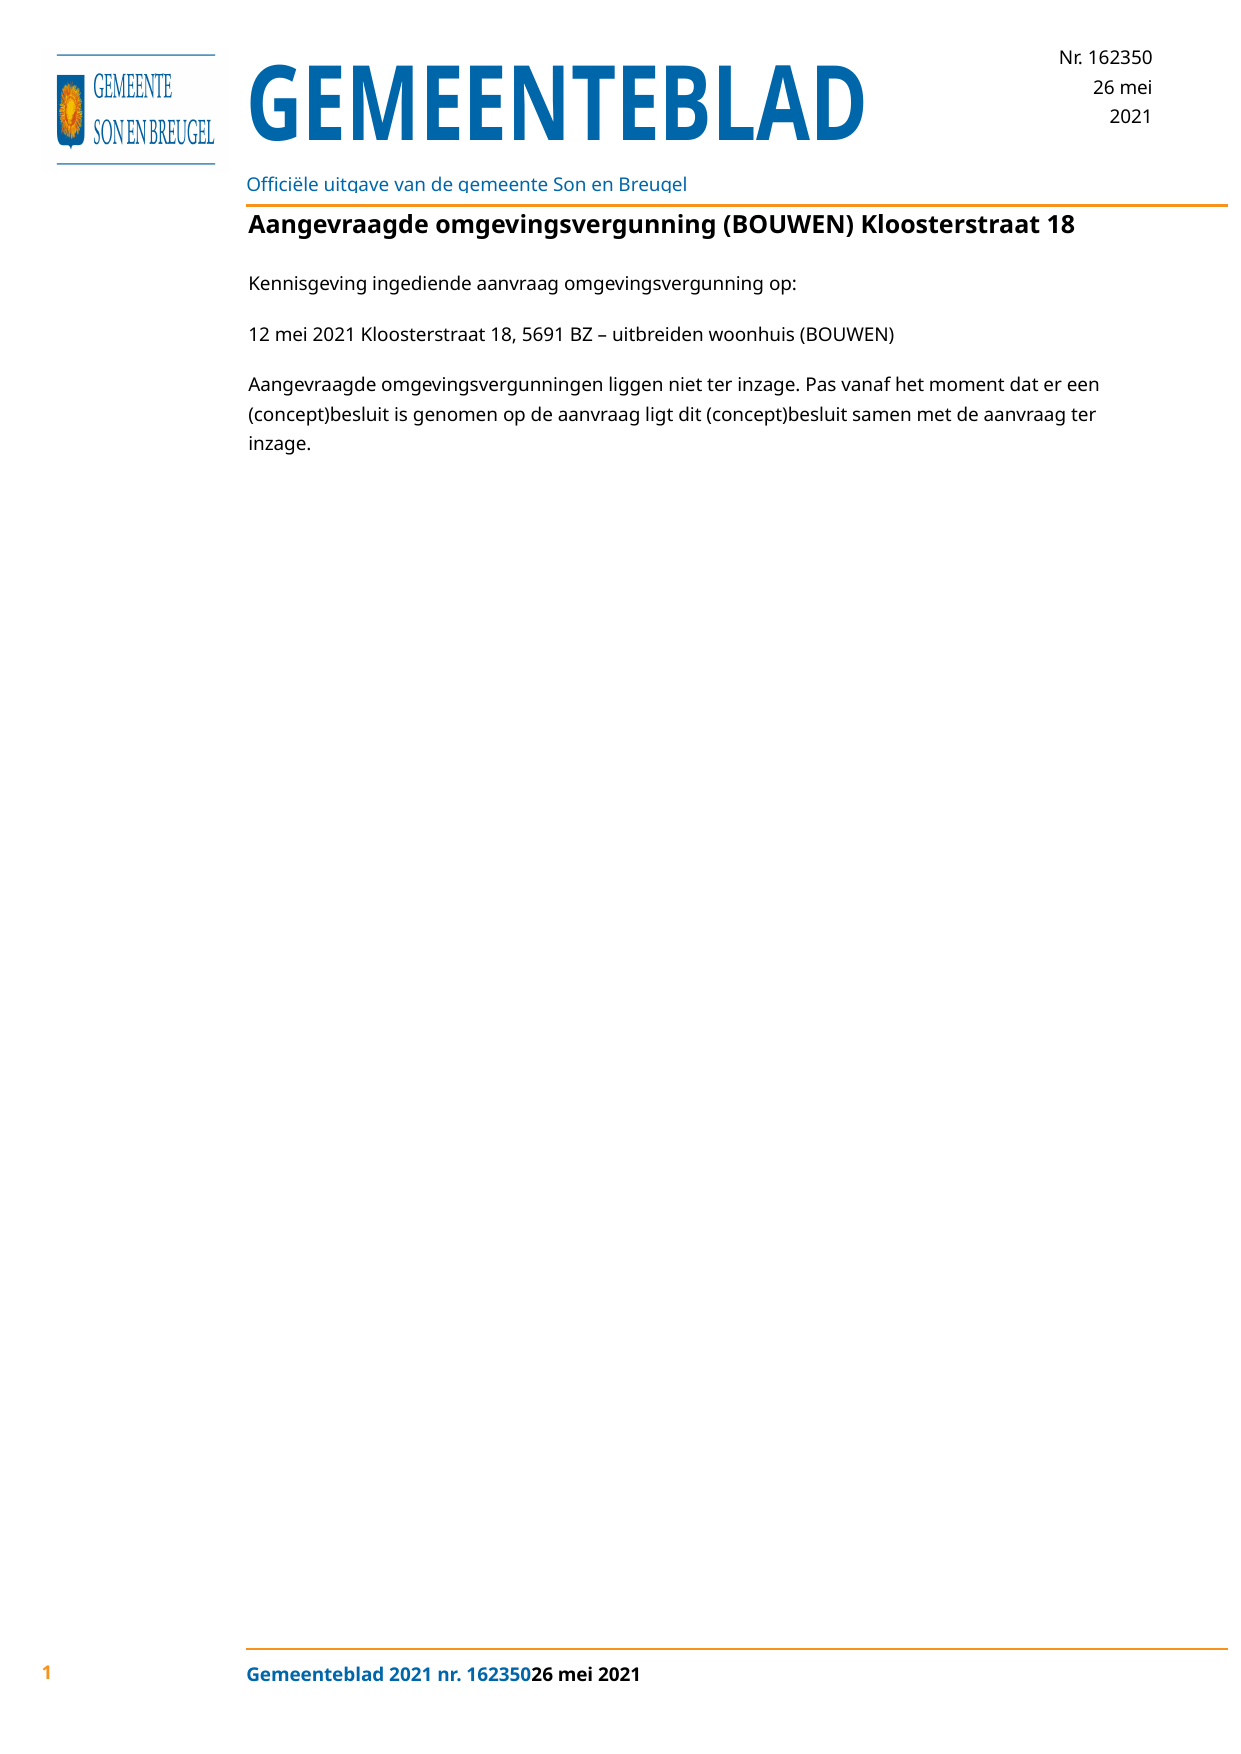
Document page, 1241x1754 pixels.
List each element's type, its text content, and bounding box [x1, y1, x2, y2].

text Aangevraagde omgevingsvergunningen liggen niet ter inzage. Pas vanaf het moment dat er een (concept)besluit is genomen op de aanvraag ligt dit (concept)besluit samen met de aanvraag ter inzage. [248, 371, 1152, 456]
text Kennisgeving ingediende aanvraag omgevingsvergunning op: [248, 270, 1152, 296]
text Aangevraagde omgevingsvergunning (BOUWEN) Kloosterstraat 18 [248, 207, 1152, 241]
picture [41, 47, 231, 172]
text 12 mei 2021 Kloosterstraat 18, 5691 BZ – uitbreiden woonhuis (BOUWEN) [248, 321, 1152, 346]
